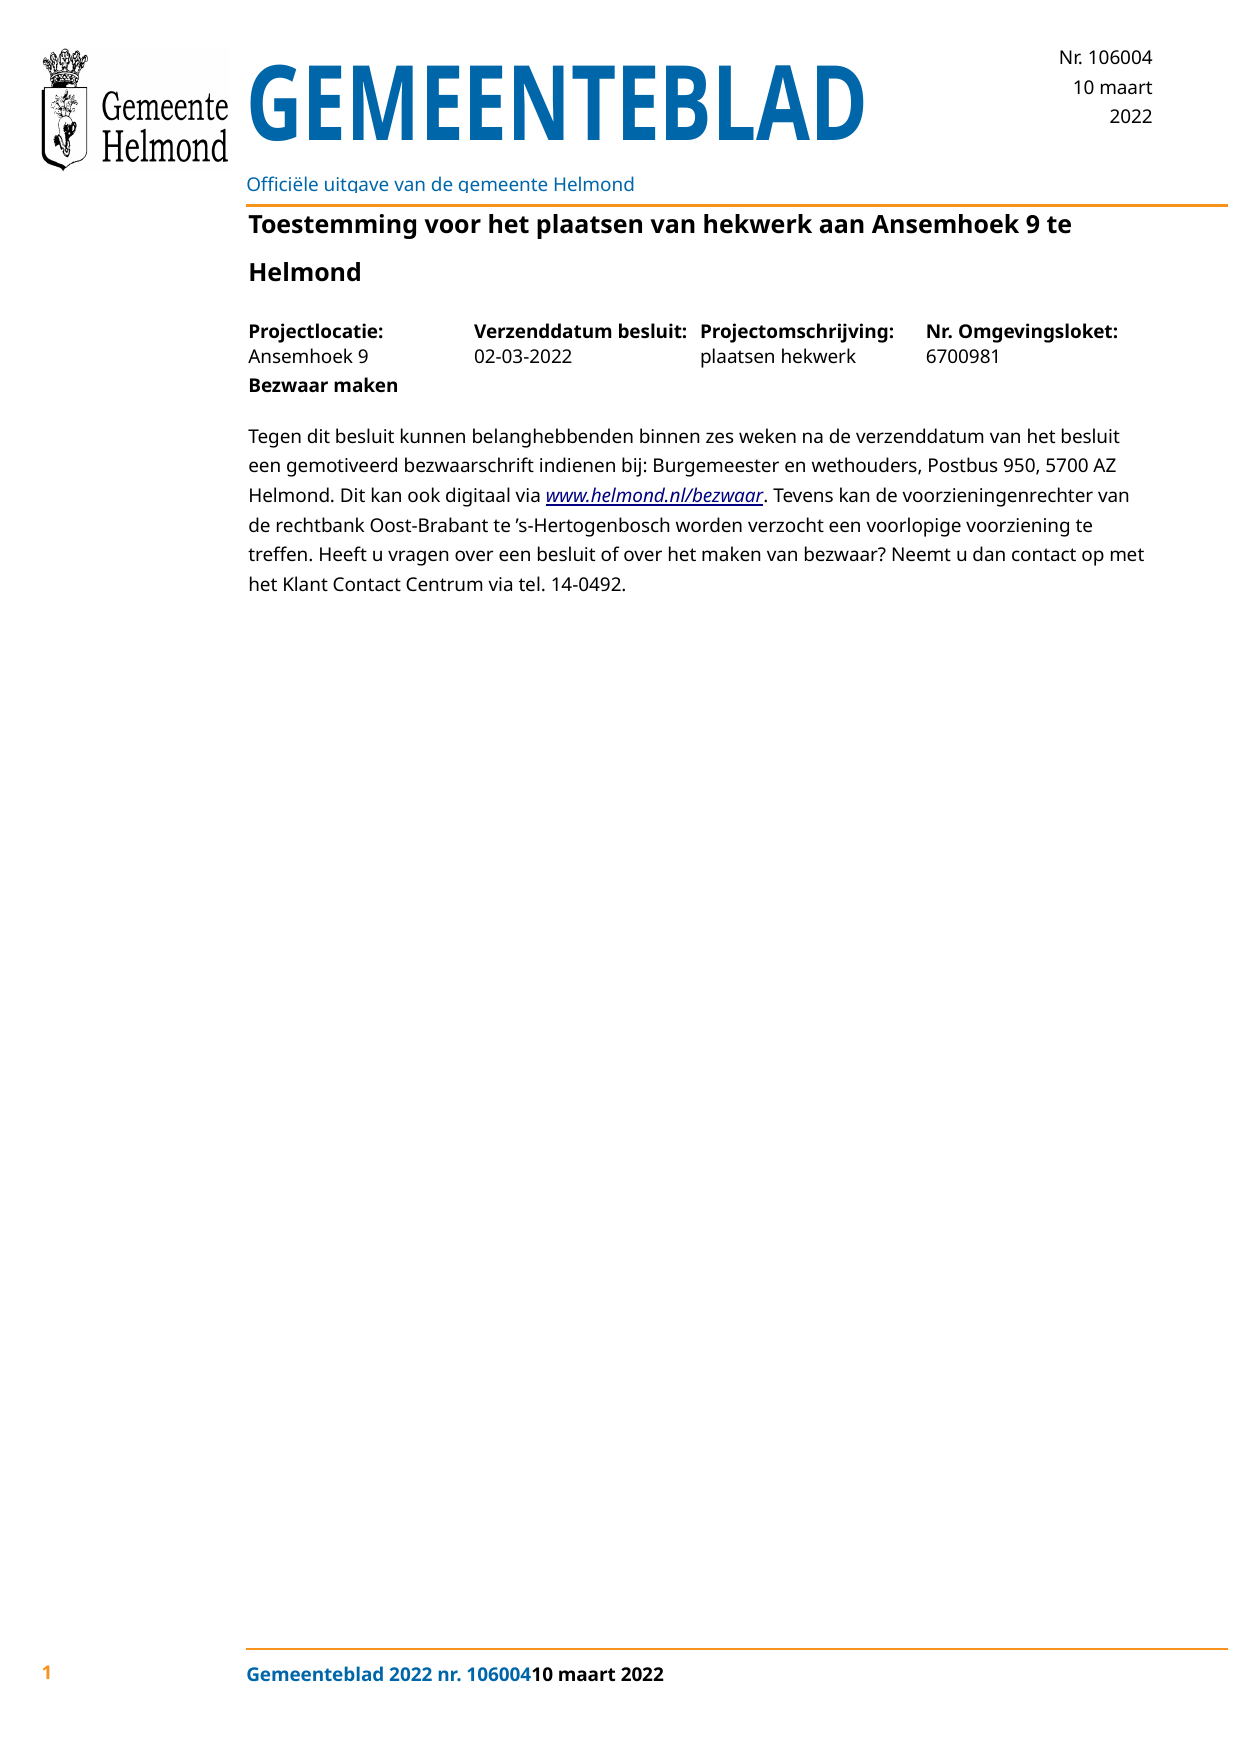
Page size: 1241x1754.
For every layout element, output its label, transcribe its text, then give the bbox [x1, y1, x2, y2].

table_header Verzenddatum besluit: [474, 318, 700, 344]
table_cell 02-03-2022 [474, 344, 700, 369]
text Bezwaar maken [248, 373, 1152, 398]
picture [41, 47, 231, 172]
table_cell 6700981 [926, 344, 1152, 369]
table_header Projectomschrijving: [700, 318, 926, 344]
table_cell Ansemhoek 9 [248, 344, 474, 369]
table_header Projectlocatie: [248, 318, 474, 344]
text Tegen dit besluit kunnen belanghebbenden binnen zes weken na de verzenddatum van het besluit een gemotiveerd bezwaarschrift indienen bij: Burgemeester en wethouders, Postbus 950, 5700 AZ Helmond. Dit kan ook digitaal via www.helmond.nl/bezwaar. Tevens kan de voorzieningenrechter van de rechtbank Oost-Brabant te ’s-Hertogenbosch worden verzocht een voorlopige voorziening te treffen. Heeft u vragen over een besluit of over het maken van bezwaar? Neemt u dan contact op met het Klant Contact Centrum via tel. 14-0492. [248, 423, 1152, 597]
text Toestemming voor het plaatsen van hekwerk aan Ansemhoek 9 te Helmond [248, 207, 1152, 288]
table_cell plaatsen hekwerk [700, 344, 926, 369]
table_header Nr. Omgevingsloket: [926, 318, 1152, 344]
